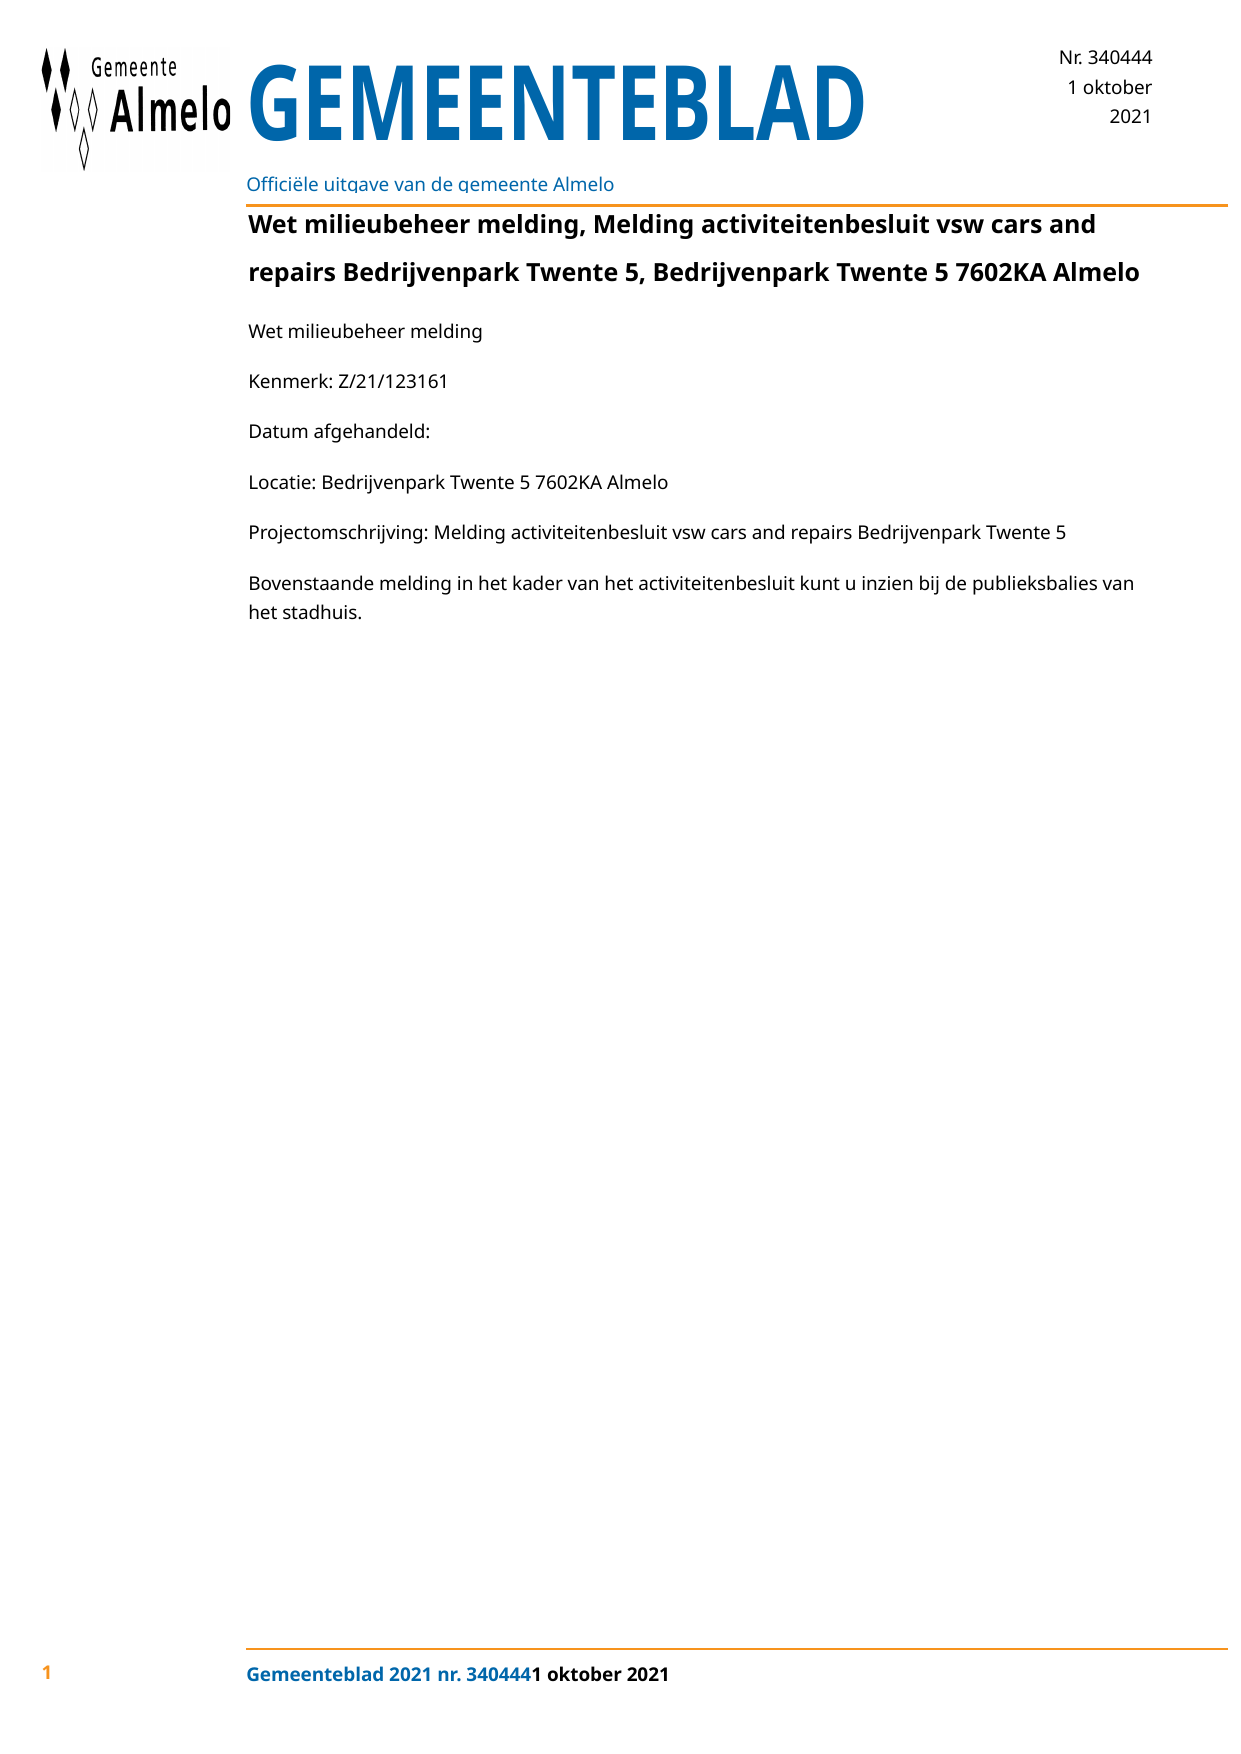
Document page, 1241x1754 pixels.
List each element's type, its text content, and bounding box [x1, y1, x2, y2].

text Wet milieubeheer melding [248, 318, 1152, 344]
text Datum afgehandeld: [248, 419, 1152, 444]
text Locatie: Bedrijvenpark Twente 5 7602KA Almelo [248, 469, 1152, 495]
text Kenmerk: Z/21/123161 [248, 368, 1152, 394]
text Projectomschrijving: Melding activiteitenbesluit vsw cars and repairs Bedrijvenpark Twente 5 [248, 519, 1152, 545]
text Bovenstaande melding in het kader van het activiteitenbesluit kunt u inzien bij de publieksbalies van het stadhuis. [248, 570, 1152, 625]
text Wet milieubeheer melding, Melding activiteitenbesluit vsw cars and repairs Bedrijvenpark Twente 5, Bedrijvenpark Twente 5 7602KA Almelo [248, 207, 1152, 288]
picture [41, 47, 231, 172]
